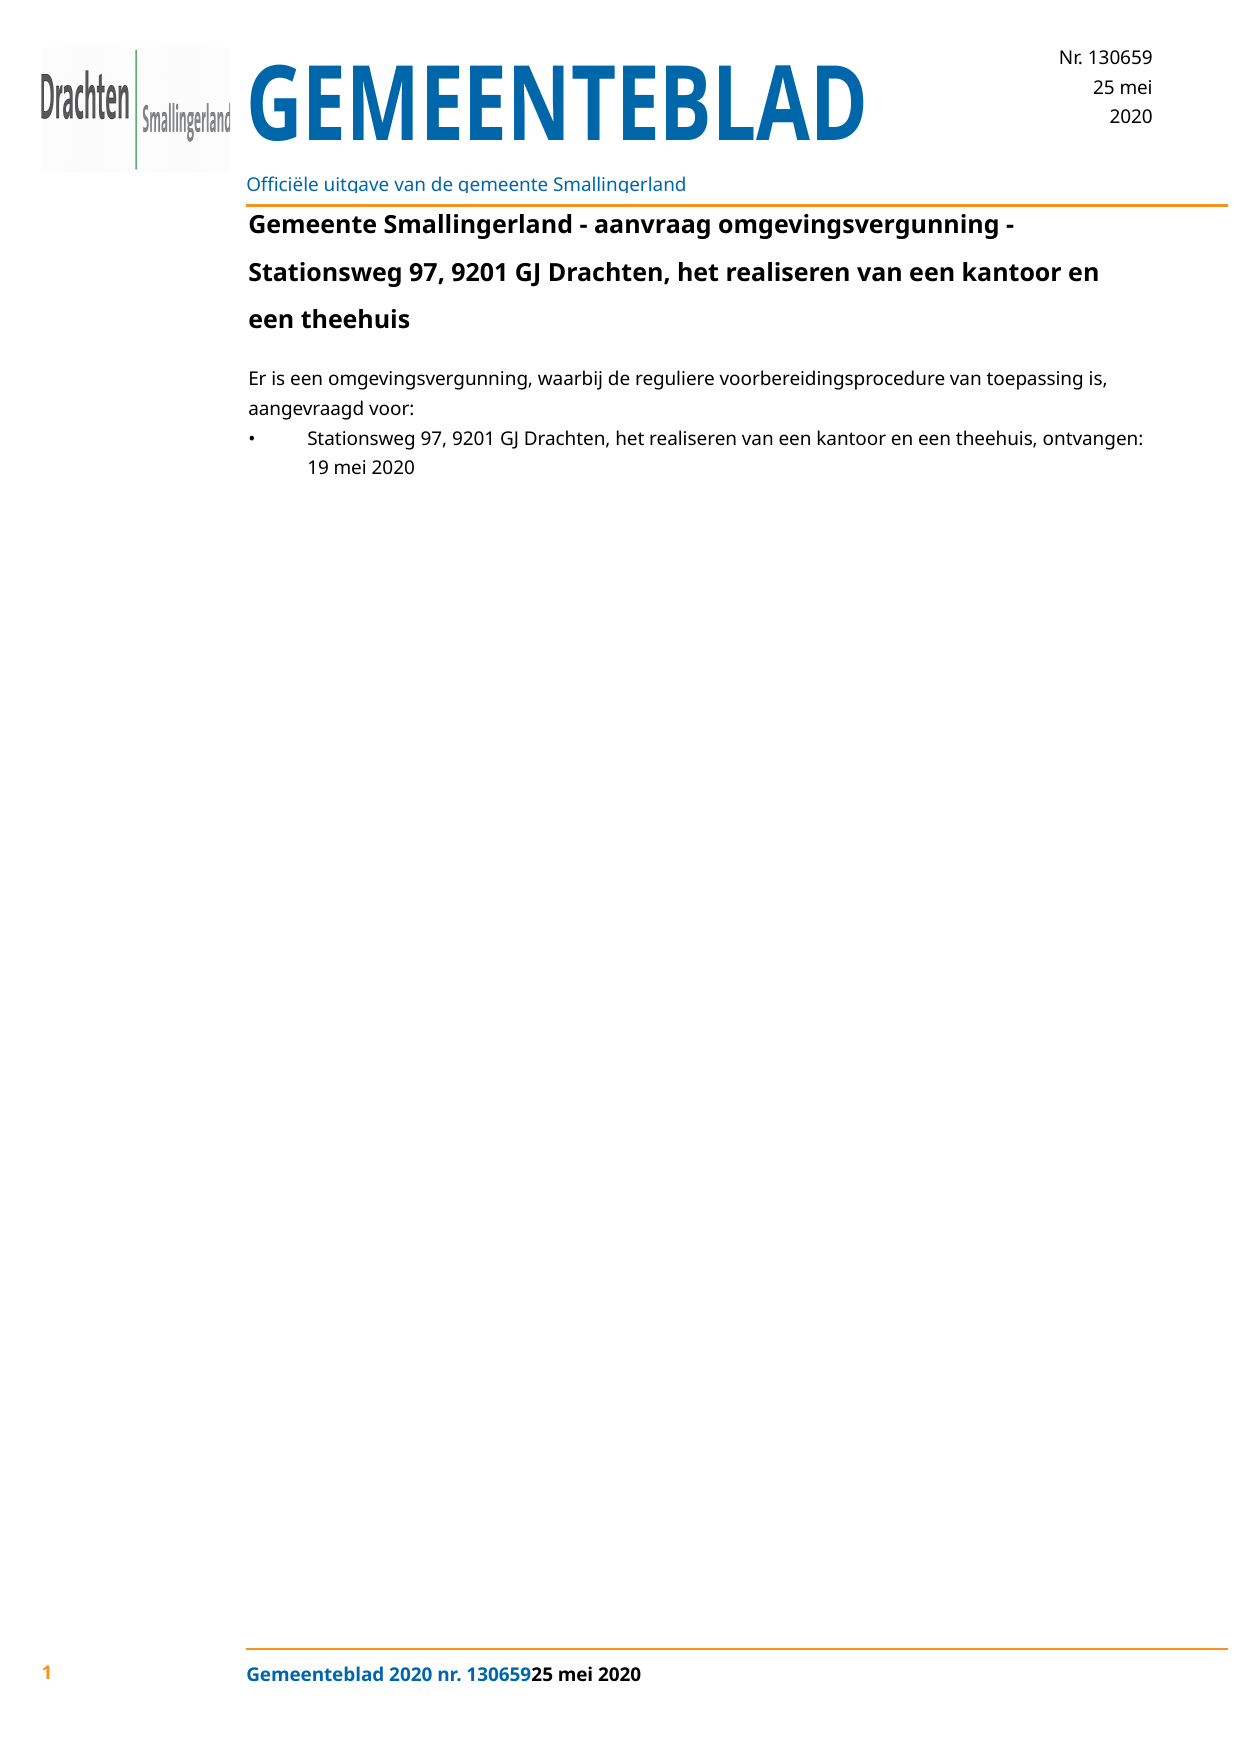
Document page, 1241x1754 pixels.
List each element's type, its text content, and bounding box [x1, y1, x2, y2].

text Er is een omgevingsvergunning, waarbij de reguliere voorbereidingsprocedure van toepassing is, aangevraagd voor: [248, 366, 1152, 421]
picture [41, 47, 231, 172]
list Stationsweg 97, 9201 GJ Drachten, het realiseren van een kantoor en een theehuis, ontvangen: 19 mei 2020 [248, 425, 1152, 480]
text Gemeente Smallingerland - aanvraag omgevingsvergunning - Stationsweg 97, 9201 GJ Drachten, het realiseren van een kantoor en een theehuis [248, 207, 1152, 336]
